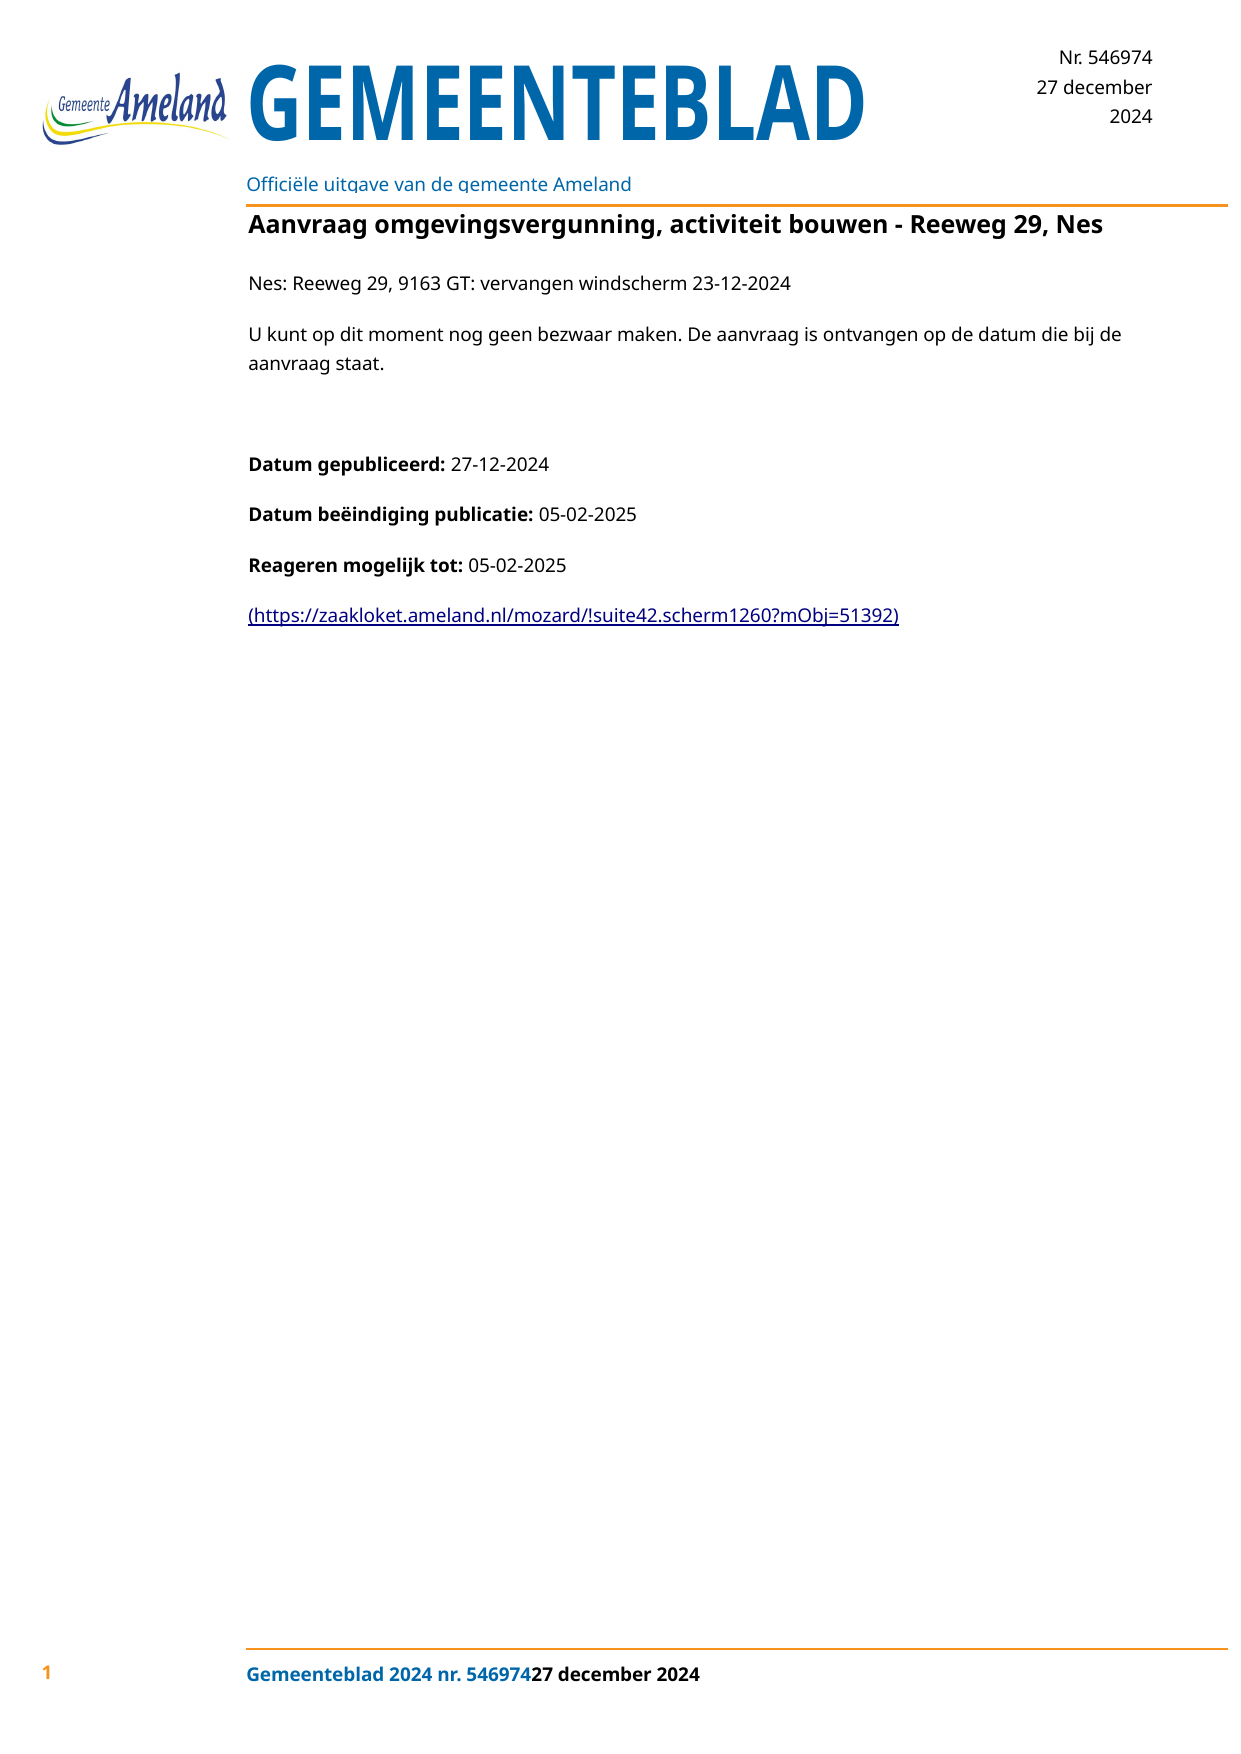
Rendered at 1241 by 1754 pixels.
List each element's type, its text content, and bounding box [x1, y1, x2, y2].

text (https://zaakloket.ameland.nl/mozard/!suite42.scherm1260?mObj=51392) [248, 602, 1152, 628]
text Datum gepubliceerd: 27-12-2024 [248, 451, 1152, 477]
text Nes: Reeweg 29, 9163 GT: vervangen windscherm 23-12-2024 [248, 270, 1152, 296]
text Datum beëindiging publicatie: 05-02-2025 [248, 502, 1152, 527]
text U kunt op dit moment nog geen bezwaar maken. De aanvraag is ontvangen op de datum die bij de aanvraag staat. [248, 321, 1152, 376]
text Aanvraag omgevingsvergunning, activiteit bouwen - Reeweg 29, Nes [248, 207, 1152, 241]
text Reageren mogelijk tot: 05-02-2025 [248, 552, 1152, 578]
picture [41, 47, 231, 172]
